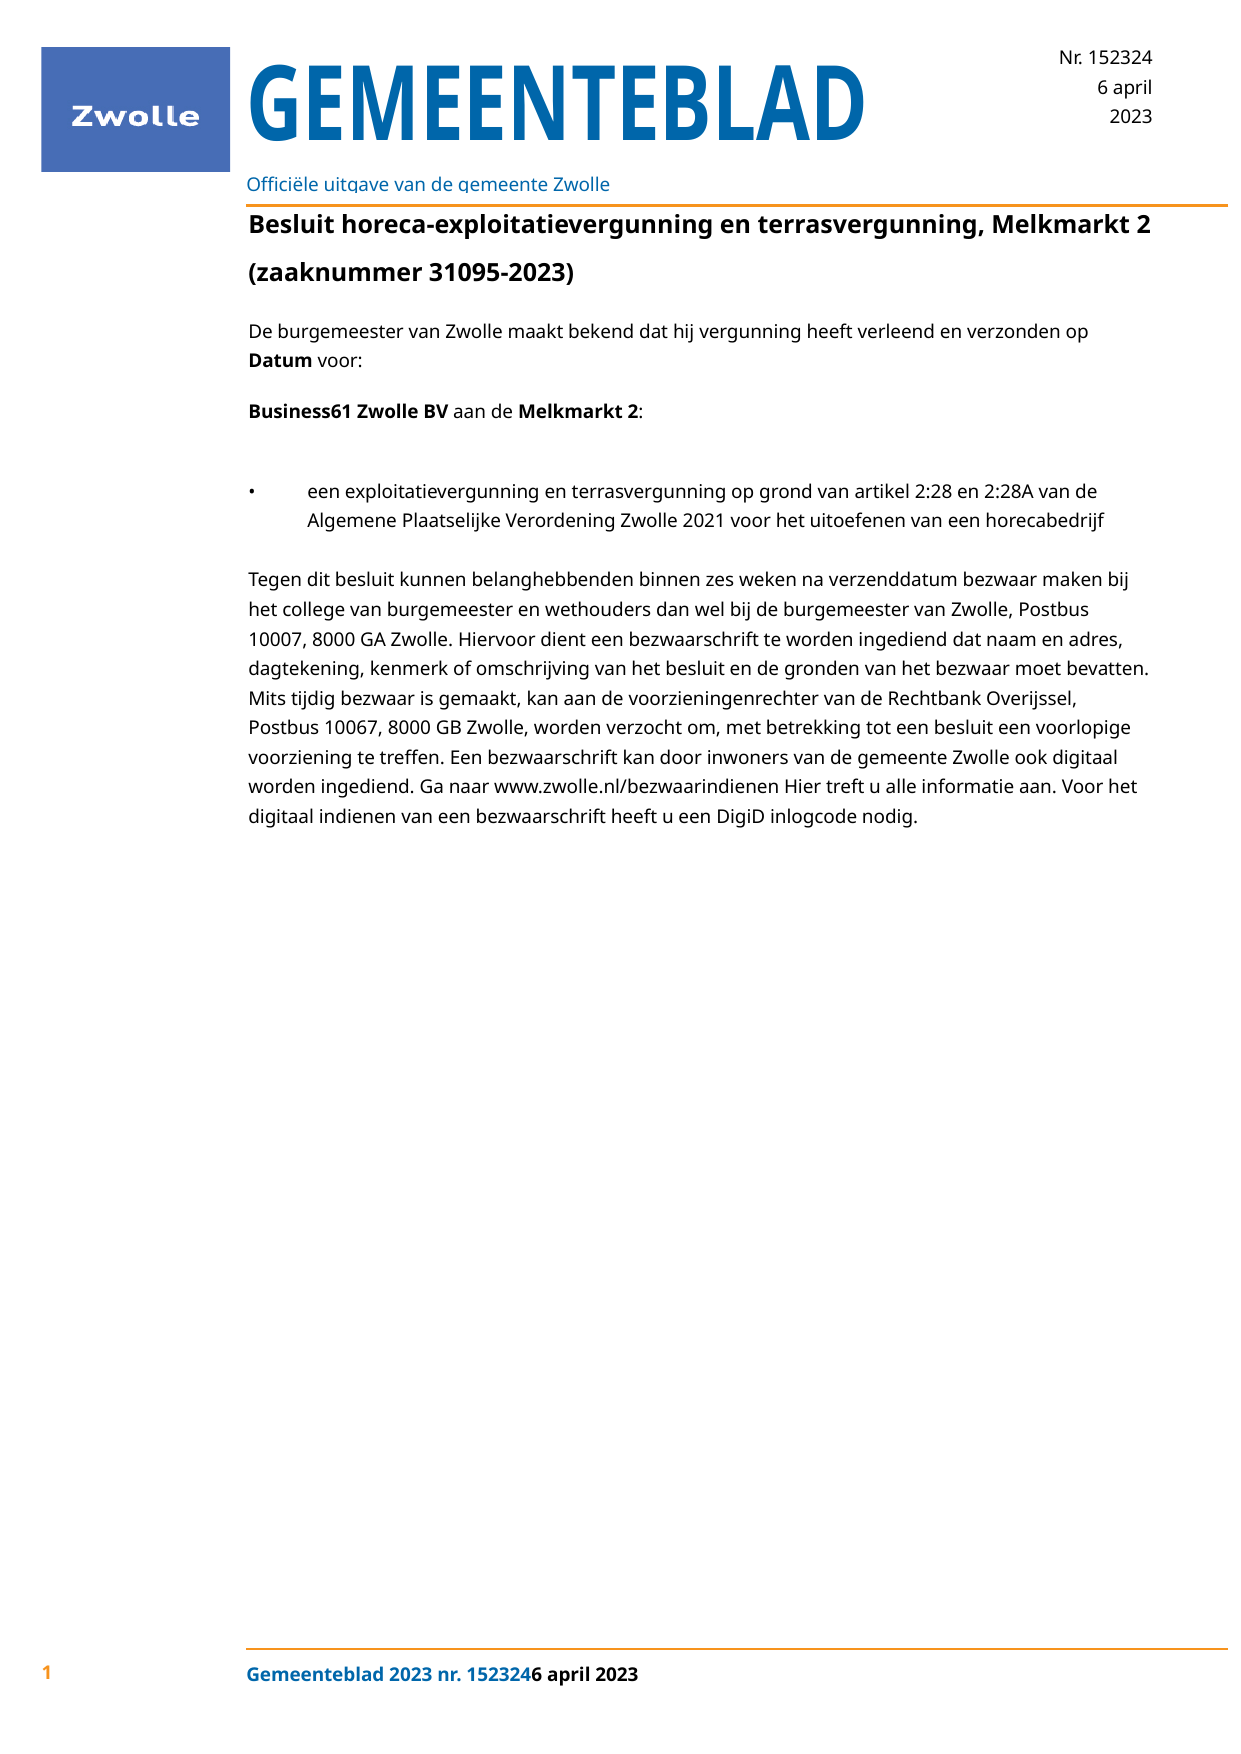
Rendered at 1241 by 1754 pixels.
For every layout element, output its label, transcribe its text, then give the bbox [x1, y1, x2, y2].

picture [41, 47, 231, 172]
text De burgemeester van Zwolle maakt bekend dat hij vergunning heeft verleend en verzonden op Datum voor: [248, 318, 1152, 373]
text Besluit horeca-exploitatievergunning en terrasvergunning, Melkmarkt 2 (zaaknummer 31095-2023) [248, 207, 1152, 288]
text Tegen dit besluit kunnen belanghebbenden binnen zes weken na verzenddatum bezwaar maken bij het college van burgemeester en wethouders dan wel bij de burgemeester van Zwolle, Postbus 10007, 8000 GA Zwolle. Hiervoor dient een bezwaarschrift te worden ingediend dat naam en adres, dagtekening, kenmerk of omschrijving van het besluit en de gronden van het bezwaar moet bevatten. Mits tijdig bezwaar is gemaakt, kan aan de voorzieningenrechter van de Rechtbank Overijssel, Postbus 10067, 8000 GB Zwolle, worden verzocht om, met betrekking tot een besluit een voorlopige voorziening te treffen. Een bezwaarschrift kan door inwoners van de gemeente Zwolle ook digitaal worden ingediend. Ga naar www.zwolle.nl/bezwaarindienen Hier treft u alle informatie aan. Voor het digitaal indienen van een bezwaarschrift heeft u een DigiD inlogcode nodig. [248, 567, 1152, 829]
text Business61 Zwolle BV aan de Melkmarkt 2: [248, 398, 1152, 424]
list een exploitatievergunning en terrasvergunning op grond van artikel 2:28 en 2:28A van de Algemene Plaatselijke Verordening Zwolle 2021 voor het uitoefenen van een horecabedrijf [248, 478, 1152, 533]
